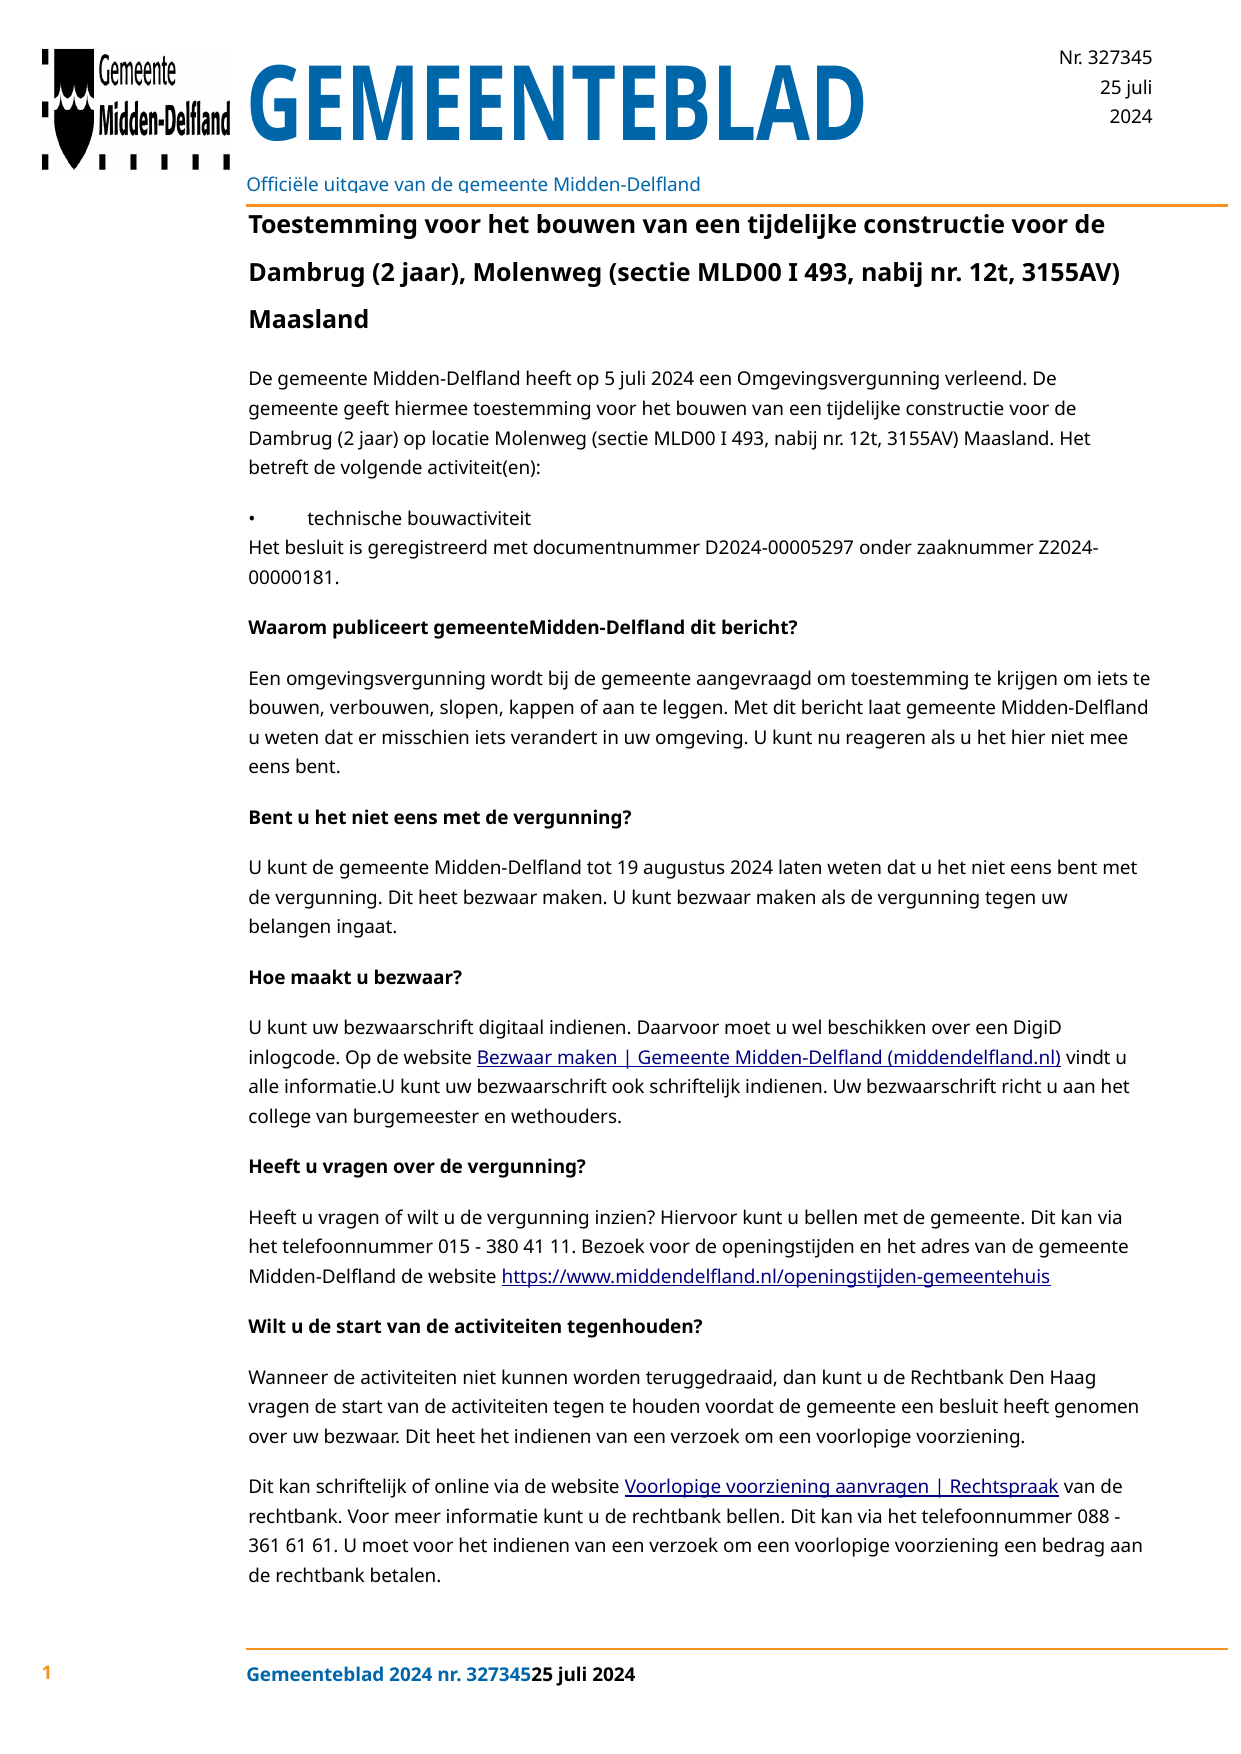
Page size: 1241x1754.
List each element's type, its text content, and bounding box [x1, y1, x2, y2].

text Hoe maakt u bezwaar? [248, 964, 1152, 989]
text De gemeente Midden-Delfland heeft op 5 juli 2024 een Omgevingsvergunning verleend. De gemeente geeft hiermee toestemming voor het bouwen van een tijdelijke constructie voor de Dambrug (2 jaar) op locatie Molenweg (sectie MLD00 I 493, nabij nr. 12t, 3155AV) Maasland. Het betreft de volgende activiteit(en): [248, 366, 1152, 480]
text Heeft u vragen over de vergunning? [248, 1153, 1152, 1179]
picture [41, 47, 231, 172]
text Wanneer de activiteiten niet kunnen worden teruggedraaid, dan kunt u de Rechtbank Den Haag vragen de start van de activiteiten tegen te houden voordat de gemeente een besluit heeft genomen over uw bezwaar. Dit heet het indienen van een verzoek om een voorlopige voorziening. [248, 1364, 1152, 1449]
text U kunt uw bezwaarschrift digitaal indienen. Daarvoor moet u wel beschikken over een DigiD inlogcode. Op de website Bezwaar maken | Gemeente Midden-Delfland (middendelfland.nl) vindt u alle informatie.U kunt uw bezwaarschrift ook schriftelijk indienen. Uw bezwaarschrift richt u aan het college van burgemeester en wethouders. [248, 1014, 1152, 1129]
text U kunt de gemeente Midden-Delfland tot 19 augustus 2024 laten weten dat u het niet eens bent met de vergunning. Dit heet bezwaar maken. U kunt bezwaar maken als de vergunning tegen uw belangen ingaat. [248, 854, 1152, 939]
text Waarom publiceert gemeenteMidden-Delfland dit bericht? [248, 614, 1152, 640]
list technische bouwactiviteit [248, 505, 1152, 530]
text Toestemming voor het bouwen van een tijdelijke constructie voor de Dambrug (2 jaar), Molenweg (sectie MLD00 I 493, nabij nr. 12t, 3155AV) Maasland [248, 207, 1152, 336]
text Wilt u de start van de activiteiten tegenhouden? [248, 1313, 1152, 1339]
text Bent u het niet eens met de vergunning? [248, 804, 1152, 829]
text Het besluit is geregistreerd met documentnummer D2024-00005297 onder zaaknummer Z2024-00000181. [248, 534, 1152, 589]
text Heeft u vragen of wilt u de vergunning inzien? Hiervoor kunt u bellen met de gemeente. Dit kan via het telefoonnummer 015 - 380 41 11. Bezoek voor de openingstijden en het adres van de gemeente Midden-Delfland de website https://www.middendelfland.nl/openingstijden-gemeentehuis [248, 1204, 1152, 1289]
text Een omgevingsvergunning wordt bij de gemeente aangevraagd om toestemming te krijgen om iets te bouwen, verbouwen, slopen, kappen of aan te leggen. Met dit bericht laat gemeente Midden-Delfland u weten dat er misschien iets verandert in uw omgeving. U kunt nu reageren als u het hier niet mee eens bent. [248, 665, 1152, 779]
text Dit kan schriftelijk of online via de website Voorlopige voorziening aanvragen | Rechtspraak van de rechtbank. Voor meer informatie kunt u de rechtbank bellen. Dit kan via het telefoonnummer 088 - 361 61 61. U moet voor het indienen van een verzoek om een voorlopige voorziening een bedrag aan de rechtbank betalen. [248, 1473, 1152, 1588]
